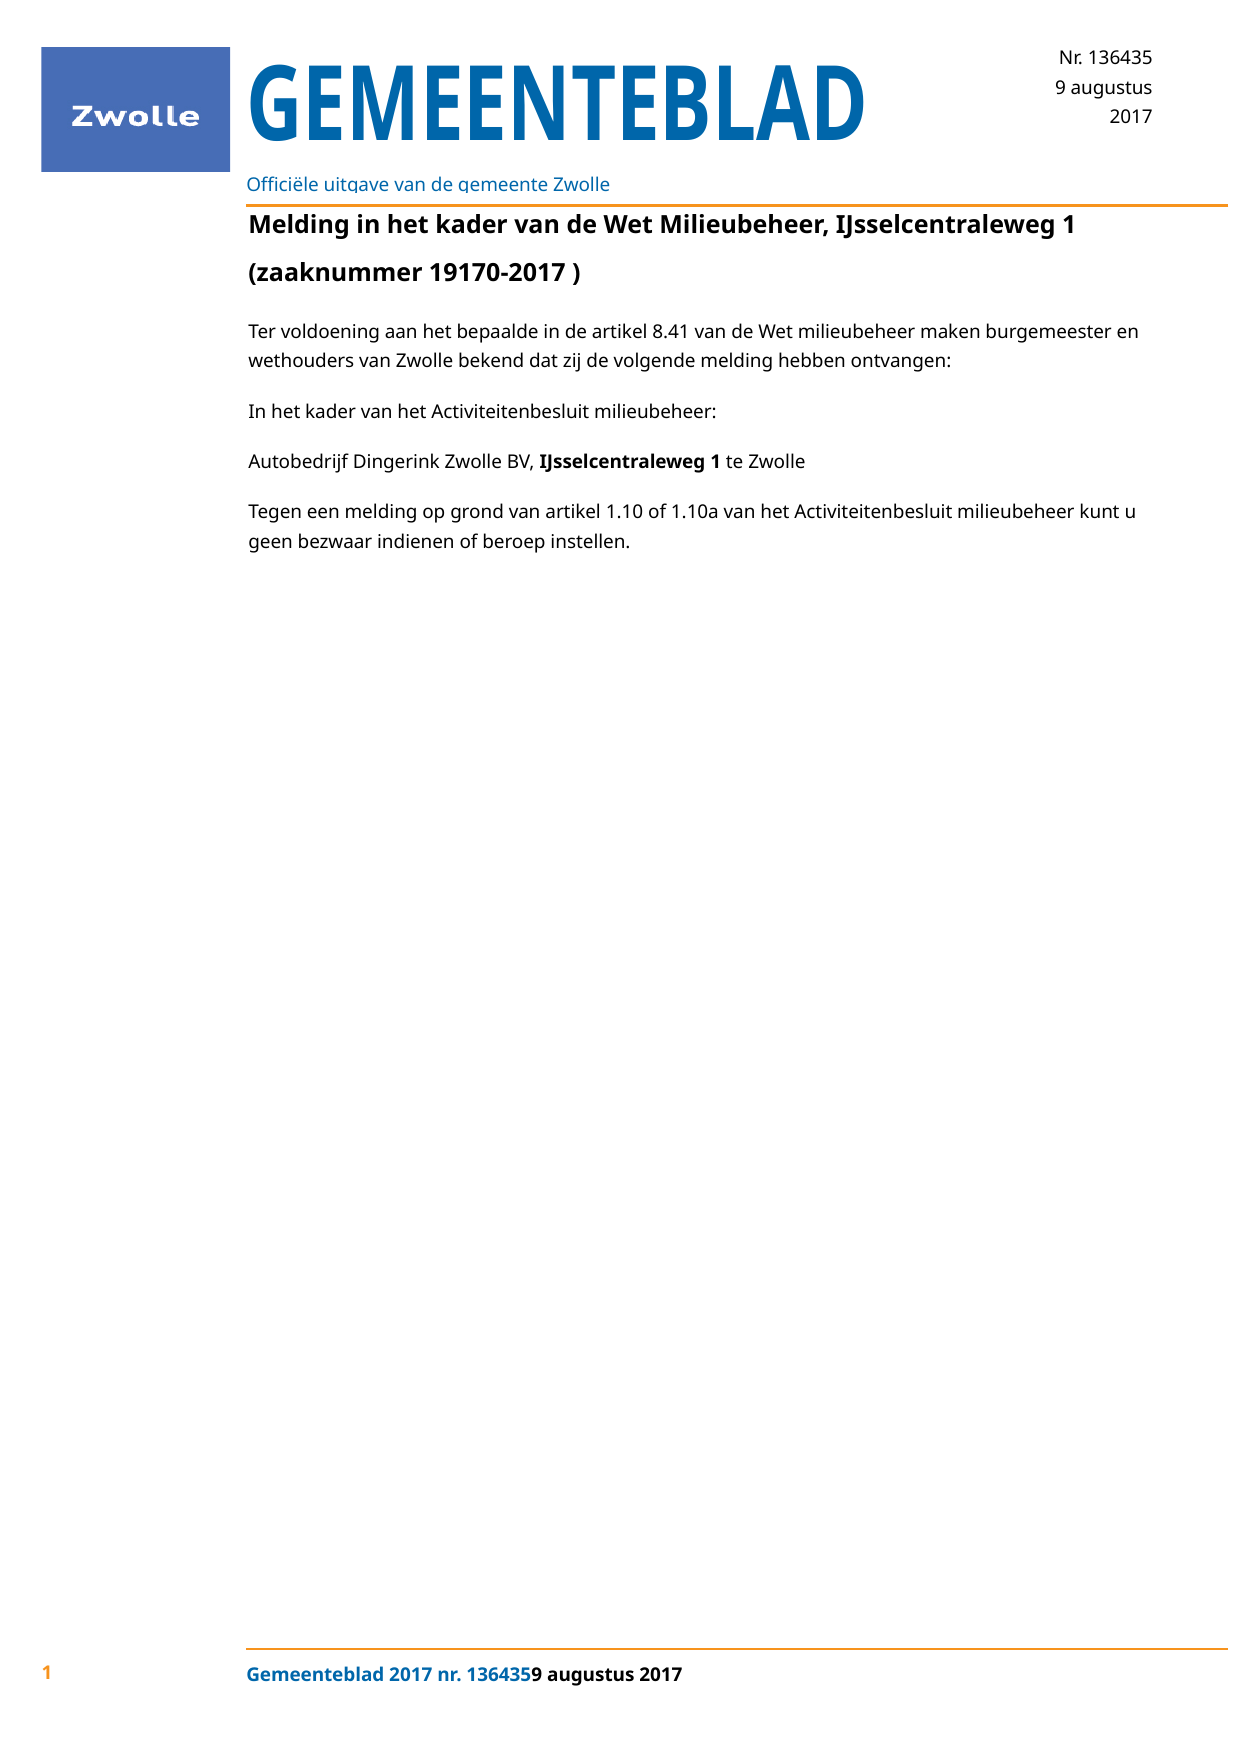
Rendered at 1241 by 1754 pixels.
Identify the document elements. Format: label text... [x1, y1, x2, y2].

text In het kader van het Activiteitenbesluit milieubeheer: [248, 398, 1152, 424]
text Tegen een melding op grond van artikel 1.10 of 1.10a van het Activiteitenbesluit milieubeheer kunt u geen bezwaar indienen of beroep instellen. [248, 499, 1152, 554]
picture [41, 47, 231, 172]
text Melding in het kader van de Wet Milieubeheer, IJsselcentraleweg 1 (zaaknummer 19170-2017 ) [248, 207, 1152, 288]
text Ter voldoening aan het bepaalde in de artikel 8.41 van de Wet milieubeheer maken burgemeester en wethouders van Zwolle bekend dat zij de volgende melding hebben ontvangen: [248, 318, 1152, 373]
text Autobedrijf Dingerink Zwolle BV, IJsselcentraleweg 1 te Zwolle [248, 448, 1152, 474]
